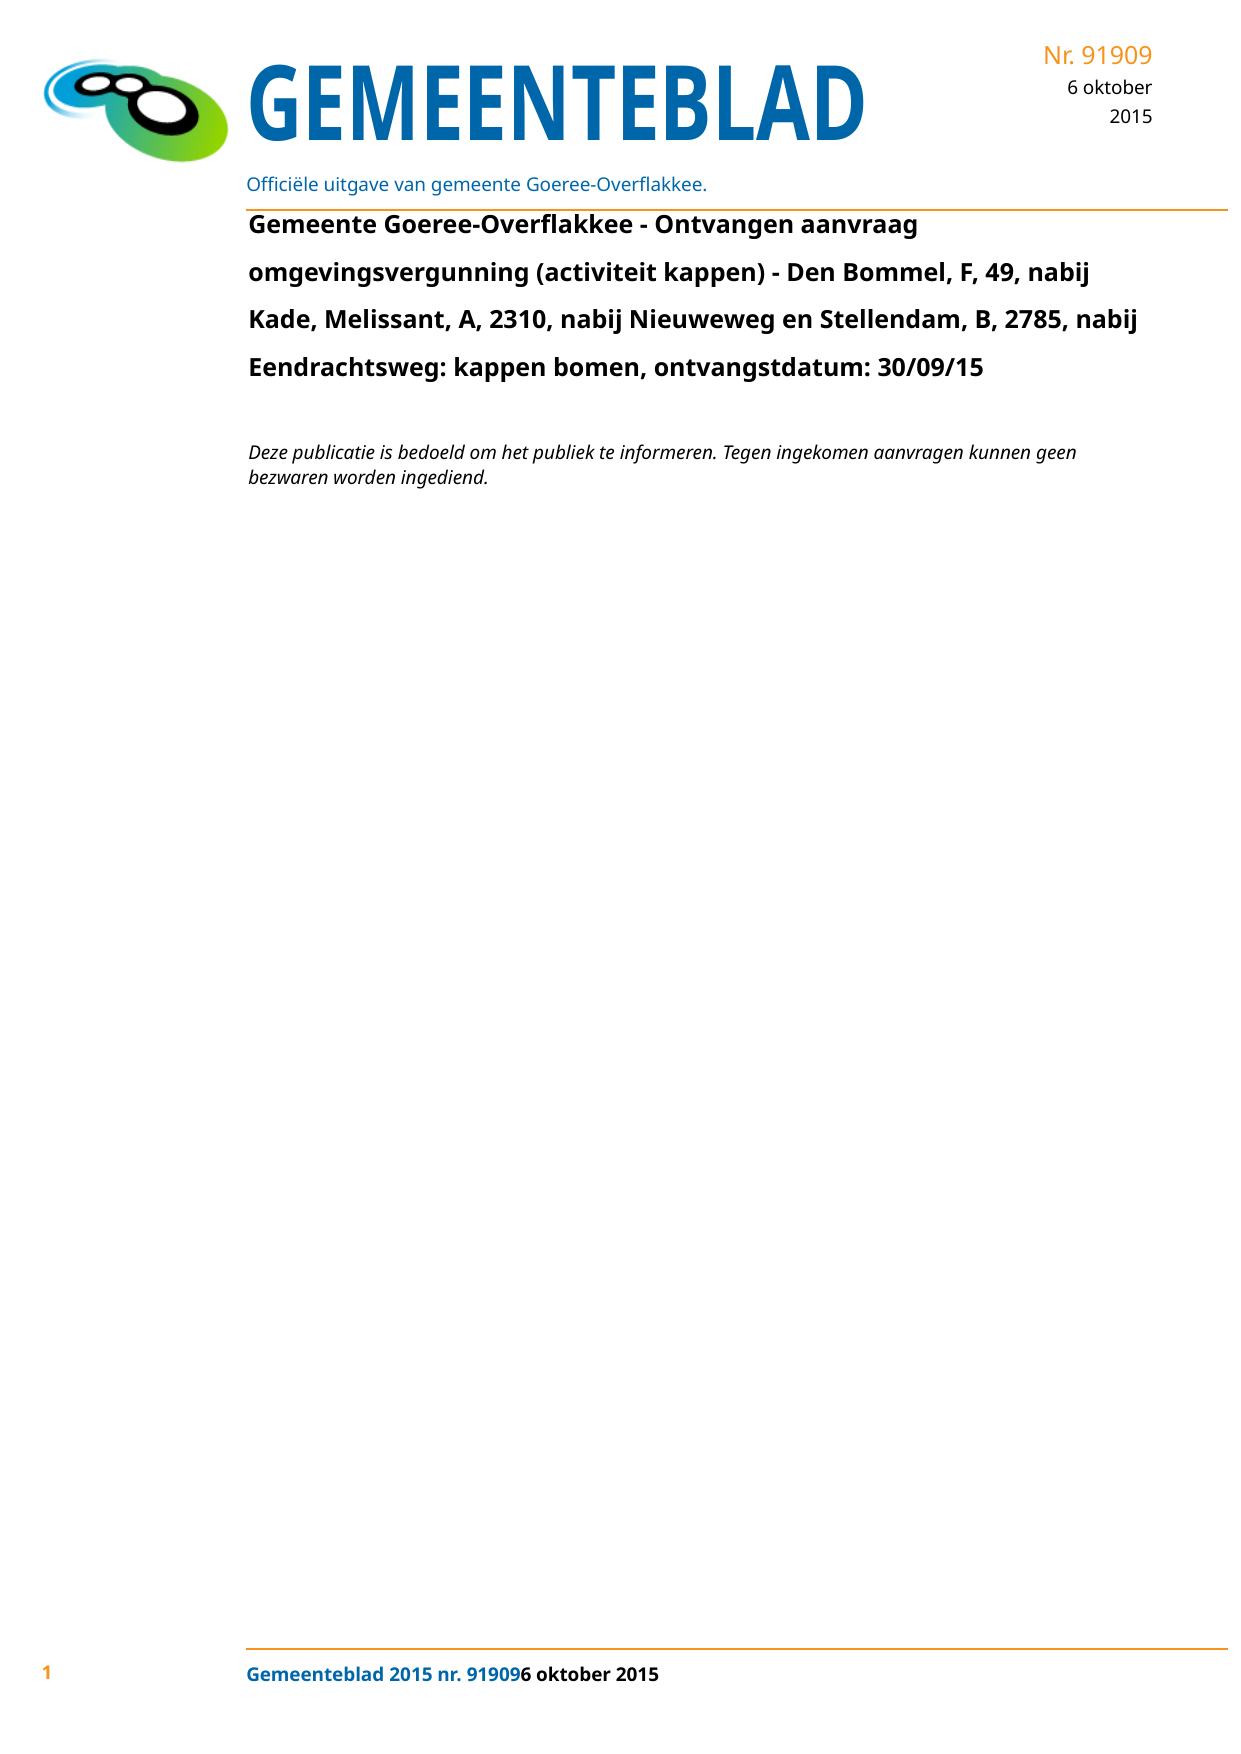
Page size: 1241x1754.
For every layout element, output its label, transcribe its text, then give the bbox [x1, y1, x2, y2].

text Gemeente Goeree-Overflakkee - Ontvangen aanvraag omgevingsvergunning (activiteit kappen) - Den Bommel, F, 49, nabij Kade, Melissant, A, 2310, nabij Nieuweweg en Stellendam, B, 2785, nabij Eendrachtsweg: kappen bomen, ontvangstdatum: 30/09/15 [248, 211, 1152, 384]
text Deze publicatie is bedoeld om het publiek te informeren. Tegen ingekomen aanvragen kunnen geen bezwaren worden ingediend. [248, 439, 1152, 490]
picture [41, 47, 231, 172]
